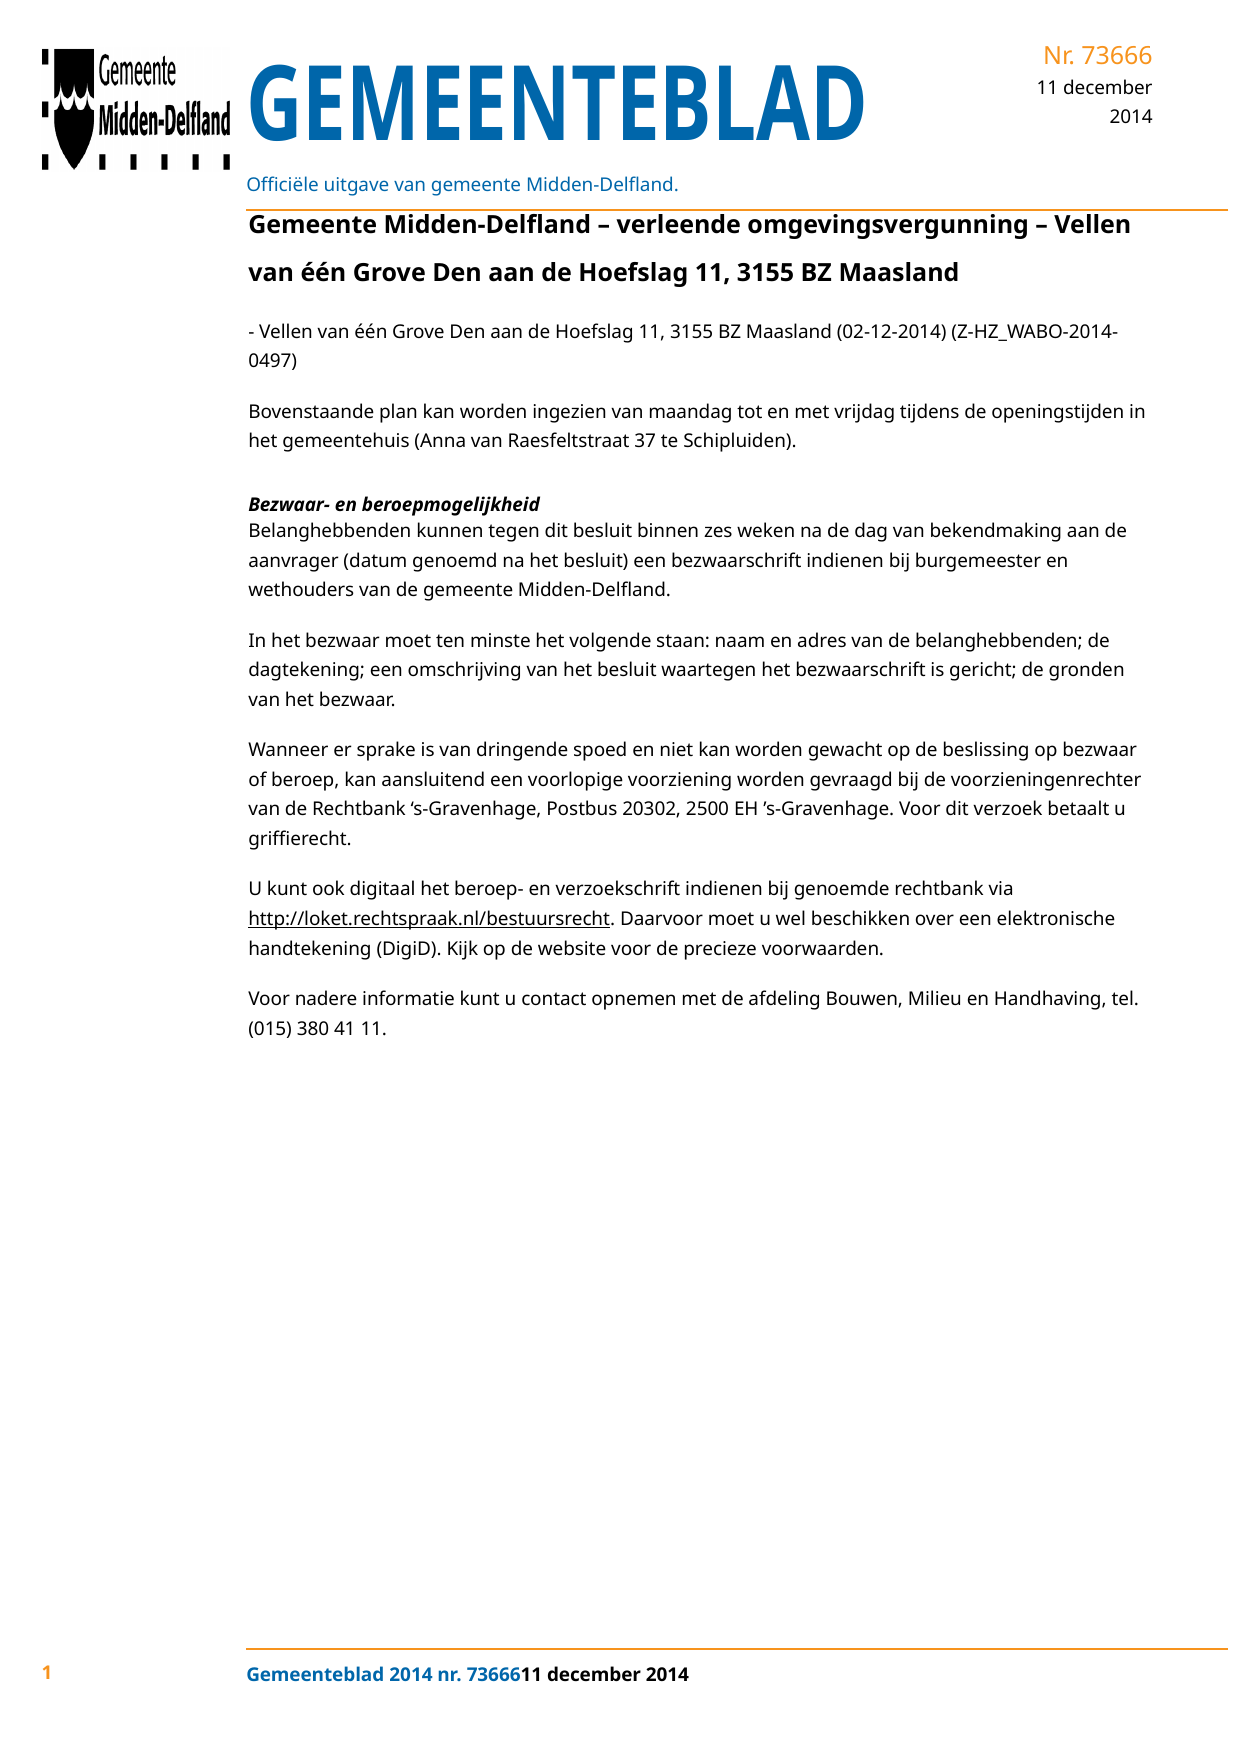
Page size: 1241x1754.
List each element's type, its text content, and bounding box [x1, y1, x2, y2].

text Wanneer er sprake is van dringende spoed en niet kan worden gewacht op de beslissing op bezwaar of beroep, kan aansluitend een voorlopige voorziening worden gevraagd bij de voorzieningenrechter van de Rechtbank ‘s-Gravenhage, Postbus 20302, 2500 EH ’s-Gravenhage. Voor dit verzoek betaalt u griffierecht. [248, 736, 1152, 851]
text In het bezwaar moet ten minste het volgende staan: naam en adres van de belanghebbenden; de dagtekening; een omschrijving van het besluit waartegen het bezwaarschrift is gericht; de gronden van het bezwaar. [248, 627, 1152, 712]
text Bovenstaande plan kan worden ingezien van maandag tot en met vrijdag tijdens de openingstijden in het gemeentehuis (Anna van Raesfeltstraat 37 te Schipluiden). [248, 398, 1152, 453]
text Voor nadere informatie kunt u contact opnemen met de afdeling Bouwen, Milieu en Handhaving, tel. (015) 380 41 11. [248, 985, 1152, 1040]
text - Vellen van één Grove Den aan de Hoefslag 11, 3155 BZ Maasland (02-12-2014) (Z-HZ_WABO-2014-0497) [248, 318, 1152, 373]
text U kunt ook digitaal het beroep- en verzoekschrift indienen bij genoemde rechtbank via http://loket.rechtspraak.nl/bestuursrecht. Daarvoor moet u wel beschikken over een elektronische handtekening (DigiD). Kijk op de website voor de precieze voorwaarden. [248, 876, 1152, 960]
picture [41, 47, 231, 172]
text Belanghebbenden kunnen tegen dit besluit binnen zes weken na de dag van bekendmaking aan de aanvrager (datum genoemd na het besluit) een bezwaarschrift indienen bij burgemeester en wethouders van de gemeente Midden-Delfland. [248, 517, 1152, 602]
text Gemeente Midden-Delfland – verleende omgevingsvergunning – Vellen van één Grove Den aan de Hoefslag 11, 3155 BZ Maasland [248, 211, 1152, 288]
text Bezwaar- en beroepmogelijkheid [248, 491, 1152, 517]
